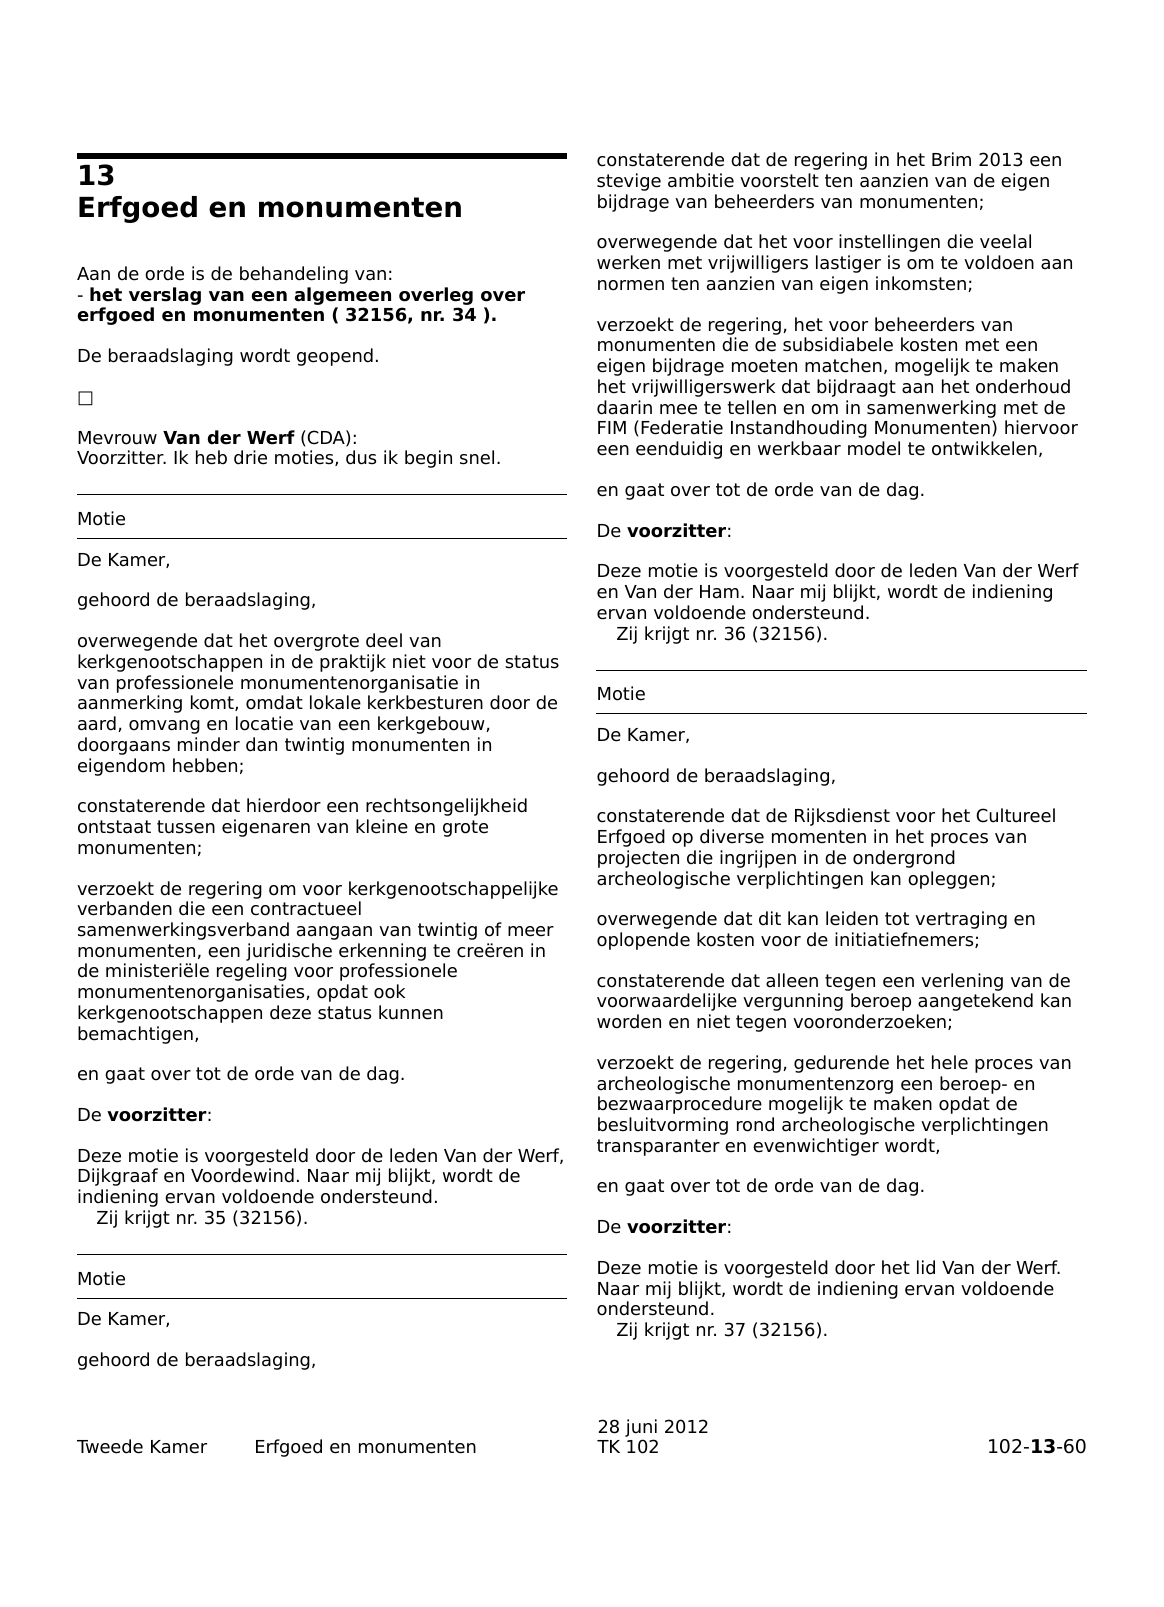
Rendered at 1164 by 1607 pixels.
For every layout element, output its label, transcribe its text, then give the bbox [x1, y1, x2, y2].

text overwegende dat het overgrote deel van kerkgenootschappen in de praktijk niet voor de status van professionele monumentenorganisatie in aanmerking komt, omdat lokale kerkbesturen door de aard, omvang en locatie van een kerkgebouw, doorgaans minder dan twintig monumenten in eigendom hebben; [77, 631, 567, 776]
text gehoord de beraadslaging, [596, 765, 1087, 786]
text De voorzitter: [596, 520, 1087, 541]
text De voorzitter: [77, 1105, 567, 1126]
text Motie [77, 1268, 567, 1289]
text en gaat over tot de orde van de dag. [596, 1176, 1087, 1197]
text en gaat over tot de orde van de dag. [596, 480, 1087, 500]
text De voorzitter: [596, 1217, 1087, 1238]
text gehoord de beraadslaging, [77, 590, 567, 611]
text Deze motie is voorgesteld door het lid Van der Werf. Naar mij blijkt, wordt de indiening ervan voldoende ondersteund. [596, 1258, 1087, 1320]
text Deze motie is voorgesteld door de leden Van der Werf, Dijkgraaf en Voordewind. Naar mij blijkt, wordt de indiening ervan voldoende ondersteund. [77, 1146, 567, 1208]
text constaterende dat alleen tegen een verlening van de voorwaardelijke vergunning beroep aangetekend kan worden en niet tegen vooronderzoeken; [596, 971, 1087, 1033]
text overwegende dat dit kan leiden tot vertraging en oplopende kosten voor de initiatiefnemers; [596, 909, 1087, 951]
text verzoekt de regering, gedurende het hele proces van archeologische monumentenzorg een beroep- en bezwaarprocedure mogelijk te maken opdat de besluitvorming rond archeologische verplichtingen transparanter en evenwichtiger wordt, [596, 1053, 1087, 1156]
text De Kamer, [77, 1309, 567, 1330]
text en gaat over tot de orde van de dag. [77, 1064, 567, 1085]
text De beraadslaging wordt geopend. [77, 346, 567, 367]
text Motie [77, 509, 567, 529]
text De Kamer, [77, 549, 567, 570]
text constaterende dat de regering in het Brim 2013 een stevige ambitie voorstelt ten aanzien van de eigen bijdrage van beheerders van monumenten; [596, 150, 1087, 212]
text Voorzitter. Ik heb drie moties, dus ik begin snel. [77, 448, 567, 469]
text verzoekt de regering om voor kerkgenootschappelijke verbanden die een contractueel samenwerkingsverband aangaan van twintig of meer monumenten, een juridische erkenning te creëren in de ministeriële regeling voor professionele monumentenorganisaties, opdat ook kerkgenootschappen deze status kunnen bemachtigen, [77, 878, 567, 1044]
title 13 Erfgoed en monumenten [77, 159, 567, 224]
text overwegende dat het voor instellingen die veelal werken met vrijwilligers lastiger is om te voldoen aan normen ten aanzien van eigen inkomsten; [596, 232, 1087, 294]
text Zij krijgt nr. 35 (32156). [77, 1208, 567, 1228]
text Zij krijgt nr. 37 (32156). [596, 1320, 1087, 1341]
text gehoord de beraadslaging, [77, 1350, 567, 1371]
text Aan de orde is de behandeling van: [77, 264, 567, 284]
text verzoekt de regering, het voor beheerders van monumenten die de subsidiabele kosten met een eigen bijdrage moeten matchen, mogelijk te maken het vrijwilligerswerk dat bijdraagt aan het onderhoud daarin mee te tellen en om in samenwerking met de FIM (Federatie Instandhouding Monumenten) hiervoor een eenduidig en werkbaar model te ontwikkelen, [596, 314, 1087, 460]
text Deze motie is voorgesteld door de leden Van der Werf en Van der Ham. Naar mij blijkt, wordt de indiening ervan voldoende ondersteund. [596, 561, 1087, 623]
text constaterende dat de Rijksdienst voor het Cultureel Erfgoed op diverse momenten in het proces van projecten die ingrijpen in de ondergrond archeologische verplichtingen kan opleggen; [596, 806, 1087, 889]
text □ [77, 387, 567, 407]
text De Kamer, [596, 725, 1087, 745]
text Motie [596, 684, 1087, 705]
text constaterende dat hierdoor een rechtsongelijkheid ontstaat tussen eigenaren van kleine en grote monumenten; [77, 796, 567, 858]
text - het verslag van een algemeen overleg over erfgoed en monumenten ( 32156, nr. 34 ). [77, 284, 567, 326]
text Zij krijgt nr. 36 (32156). [596, 623, 1087, 644]
text Mevrouw Van der Werf (CDA): [77, 427, 567, 448]
